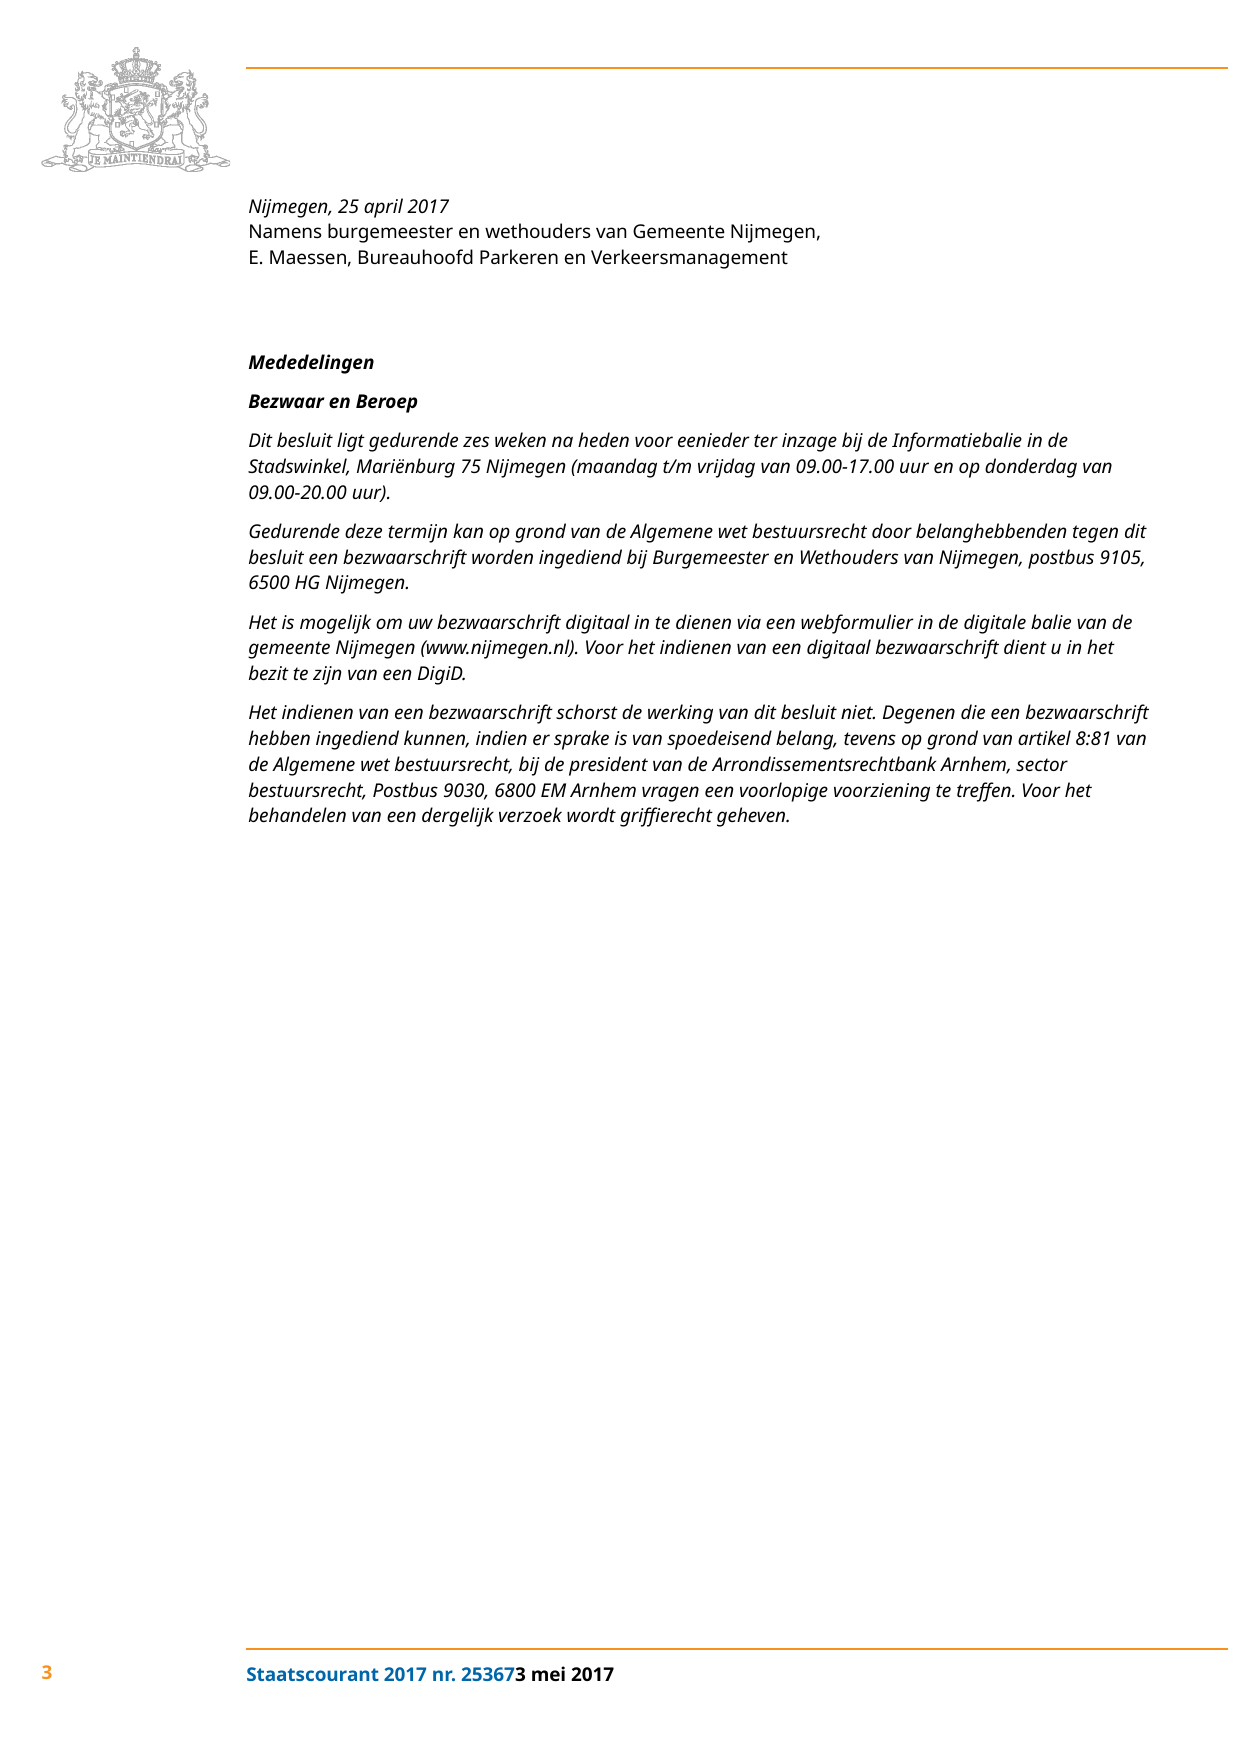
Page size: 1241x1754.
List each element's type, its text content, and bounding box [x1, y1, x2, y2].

text Het is mogelijk om uw bezwaarschrift digitaal in te dienen via een webformulier in de digitale balie van de gemeente Nijmegen (www.nijmegen.nl). Voor het indienen van een digitaal bezwaarschrift dient u in het bezit te zijn van een DigiD. [248, 609, 1152, 686]
text Gedurende deze termijn kan op grond van de Algemene wet bestuursrecht door belanghebbenden tegen dit besluit een bezwaarschrift worden ingediend bij Burgemeester en Wethouders van Nijmegen, postbus 9105, 6500 HG Nijmegen. [248, 518, 1152, 595]
text Nijmegen, 25 april 2017 [248, 193, 1152, 219]
text Namens burgemeester en wethouders van Gemeente Nijmegen, [248, 219, 1152, 244]
text E. Maessen, Bureauhoofd Parkeren en Verkeersmanagement [248, 244, 1152, 270]
text Dit besluit ligt gedurende zes weken na heden voor eenieder ter inzage bij de Informatiebalie in de Stadswinkel, Mariënburg 75 Nijmegen (maandag t/m vrijdag van 09.00-17.00 uur en op donderdag van 09.00-20.00 uur). [248, 427, 1152, 504]
text Bezwaar en Beroep [248, 388, 1152, 414]
picture [41, 47, 231, 172]
text Mededelingen [248, 349, 1152, 374]
text Het indienen van een bezwaarschrift schorst de werking van dit besluit niet. Degenen die een bezwaarschrift hebben ingediend kunnen, indien er sprake is van spoedeisend belang, tevens op grond van artikel 8:81 van de Algemene wet bestuursrecht, bij de president van de Arrondissementsrechtbank Arnhem, sector bestuursrecht, Postbus 9030, 6800 EM Arnhem vragen een voorlopige voorziening te treffen. Voor het behandelen van een dergelijk verzoek wordt griffierecht geheven. [248, 699, 1152, 828]
